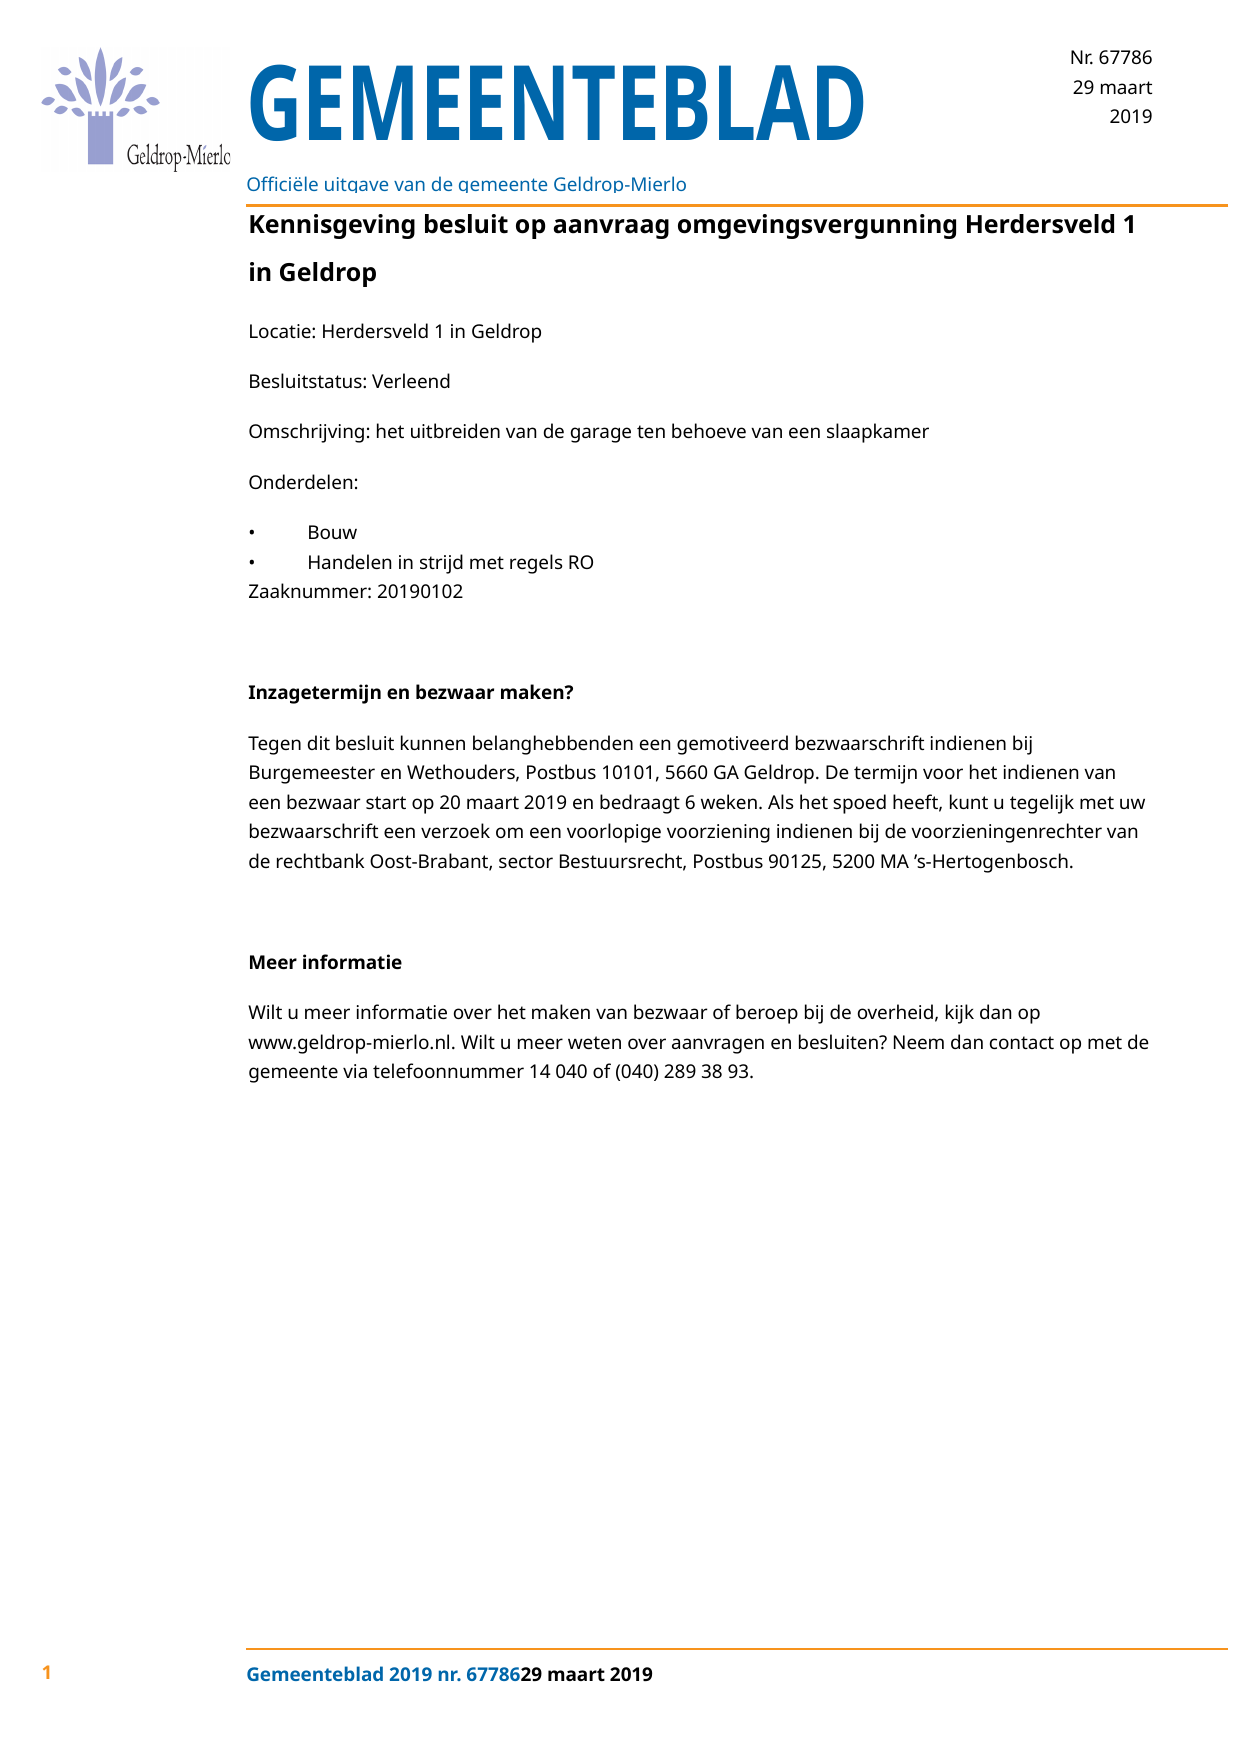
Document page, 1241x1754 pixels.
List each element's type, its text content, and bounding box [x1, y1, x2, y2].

text Zaaknummer: 20190102 [248, 579, 1152, 604]
list Handelen in strijd met regels RO [248, 549, 1152, 575]
text Omschrijving: het uitbreiden van de garage ten behoeve van een slaapkamer [248, 419, 1152, 444]
text Tegen dit besluit kunnen belanghebbenden een gemotiveerd bezwaarschrift indienen bij Burgemeester en Wethouders, Postbus 10101, 5660 GA Geldrop. De termijn voor het indienen van een bezwaar start op 20 maart 2019 en bedraagt 6 weken. Als het spoed heeft, kunt u tegelijk met uw bezwaarschrift een verzoek om een voorlopige voorziening indienen bij de voorzieningenrechter van de rechtbank Oost-Brabant, sector Bestuursrecht, Postbus 90125, 5200 MA ’s-Hertogenbosch. [248, 730, 1152, 874]
text Wilt u meer informatie over het maken van bezwaar of beroep bij de overheid, kijk dan op www.geldrop-mierlo.nl. Wilt u meer weten over aanvragen en besluiten? Neem dan contact op met de gemeente via telefoonnummer 14 040 of (040) 289 38 93. [248, 999, 1152, 1084]
text Inzagetermijn en bezwaar maken? [248, 679, 1152, 705]
text Locatie: Herdersveld 1 in Geldrop [248, 318, 1152, 344]
list Bouw [248, 519, 1152, 545]
picture [41, 47, 231, 172]
text Kennisgeving besluit op aanvraag omgevingsvergunning Herdersveld 1 in Geldrop [248, 207, 1152, 288]
text Onderdelen: [248, 469, 1152, 495]
text Besluitstatus: Verleend [248, 368, 1152, 394]
text Meer informatie [248, 949, 1152, 975]
